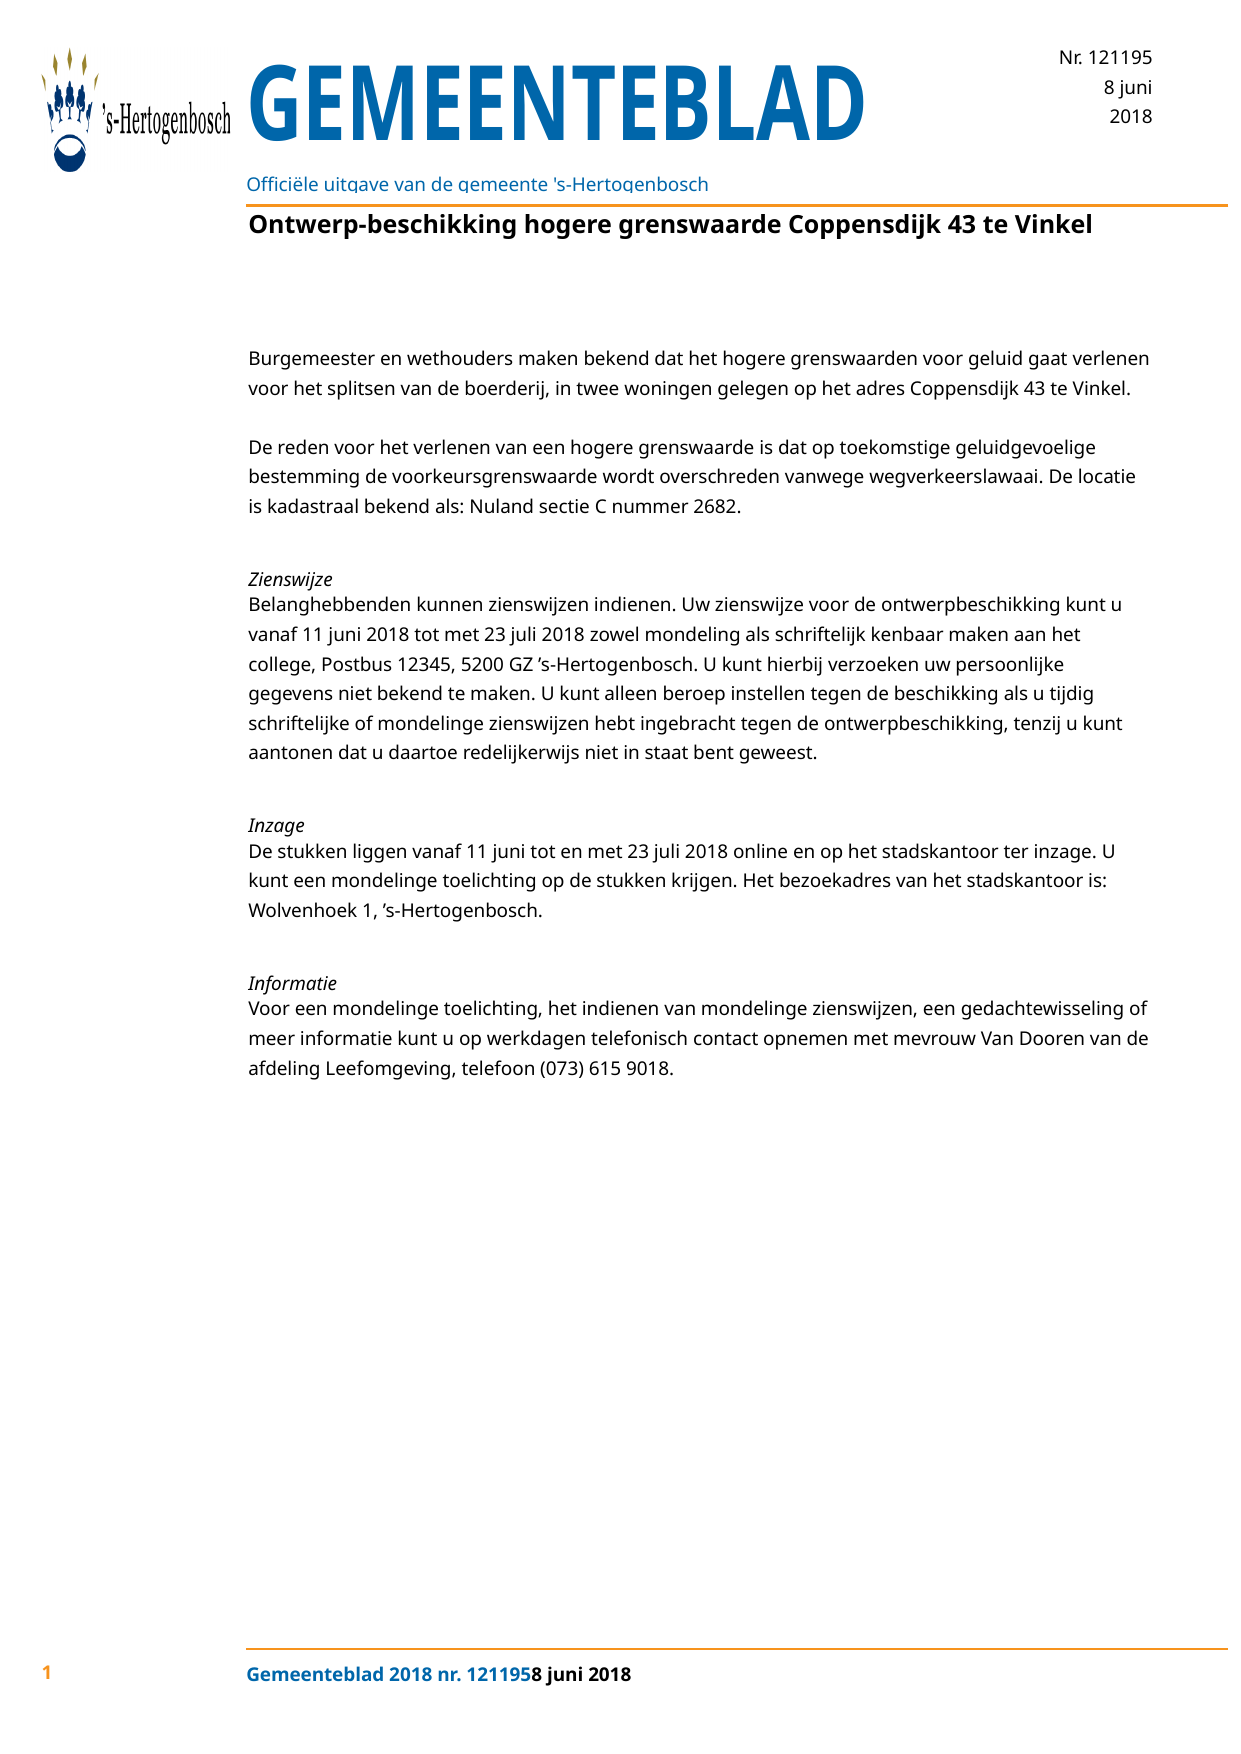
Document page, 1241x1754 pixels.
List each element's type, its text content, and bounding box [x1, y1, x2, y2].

text Ontwerp-beschikking hogere grenswaarde Coppensdijk 43 te Vinkel [248, 207, 1152, 241]
text Voor een mondelinge toelichting, het indienen van mondelinge zienswijzen, een gedachtewisseling of meer informatie kunt u op werkdagen telefonisch contact opnemen met mevrouw Van Dooren van de afdeling Leefomgeving, telefoon (073) 615 9018. [248, 996, 1152, 1081]
text Zienswijze [248, 566, 1152, 592]
text Informatie [248, 970, 1152, 996]
text De stukken liggen vanaf 11 juni tot en met 23 juli 2018 online en op het stadskantoor ter inzage. U kunt een mondelinge toelichting op de stukken krijgen. Het bezoekadres van het stadskantoor is: Wolvenhoek 1, ’s-Hertogenbosch. [248, 838, 1152, 923]
text Burgemeester en wethouders maken bekend dat het hogere grenswaarden voor geluid gaat verlenen voor het splitsen van de boerderij, in twee woningen gelegen op het adres Coppensdijk 43 te Vinkel. [248, 345, 1152, 401]
text De reden voor het verlenen van een hogere grenswaarde is dat op toekomstige geluidgevoelige bestemming de voorkeursgrenswaarde wordt overschreden vanwege wegverkeerslawaai. De locatie is kadastraal bekend als: Nuland sectie C nummer 2682. [248, 434, 1152, 519]
text Belanghebbenden kunnen zienswijzen indienen. Uw zienswijze voor de ontwerpbeschikking kunt u vanaf 11 juni 2018 tot met 23 juli 2018 zowel mondeling als schriftelijk kenbaar maken aan het college, Postbus 12345, 5200 GZ ’s-Hertogenbosch. U kunt hierbij verzoeken uw persoonlijke gegevens niet bekend te maken. U kunt alleen beroep instellen tegen de beschikking als u tijdig schriftelijke of mondelinge zienswijzen hebt ingebracht tegen de ontwerpbeschikking, tenzij u kunt aantonen dat u daartoe redelijkerwijs niet in staat bent geweest. [248, 592, 1152, 765]
text Inzage [248, 812, 1152, 838]
picture [41, 47, 231, 172]
